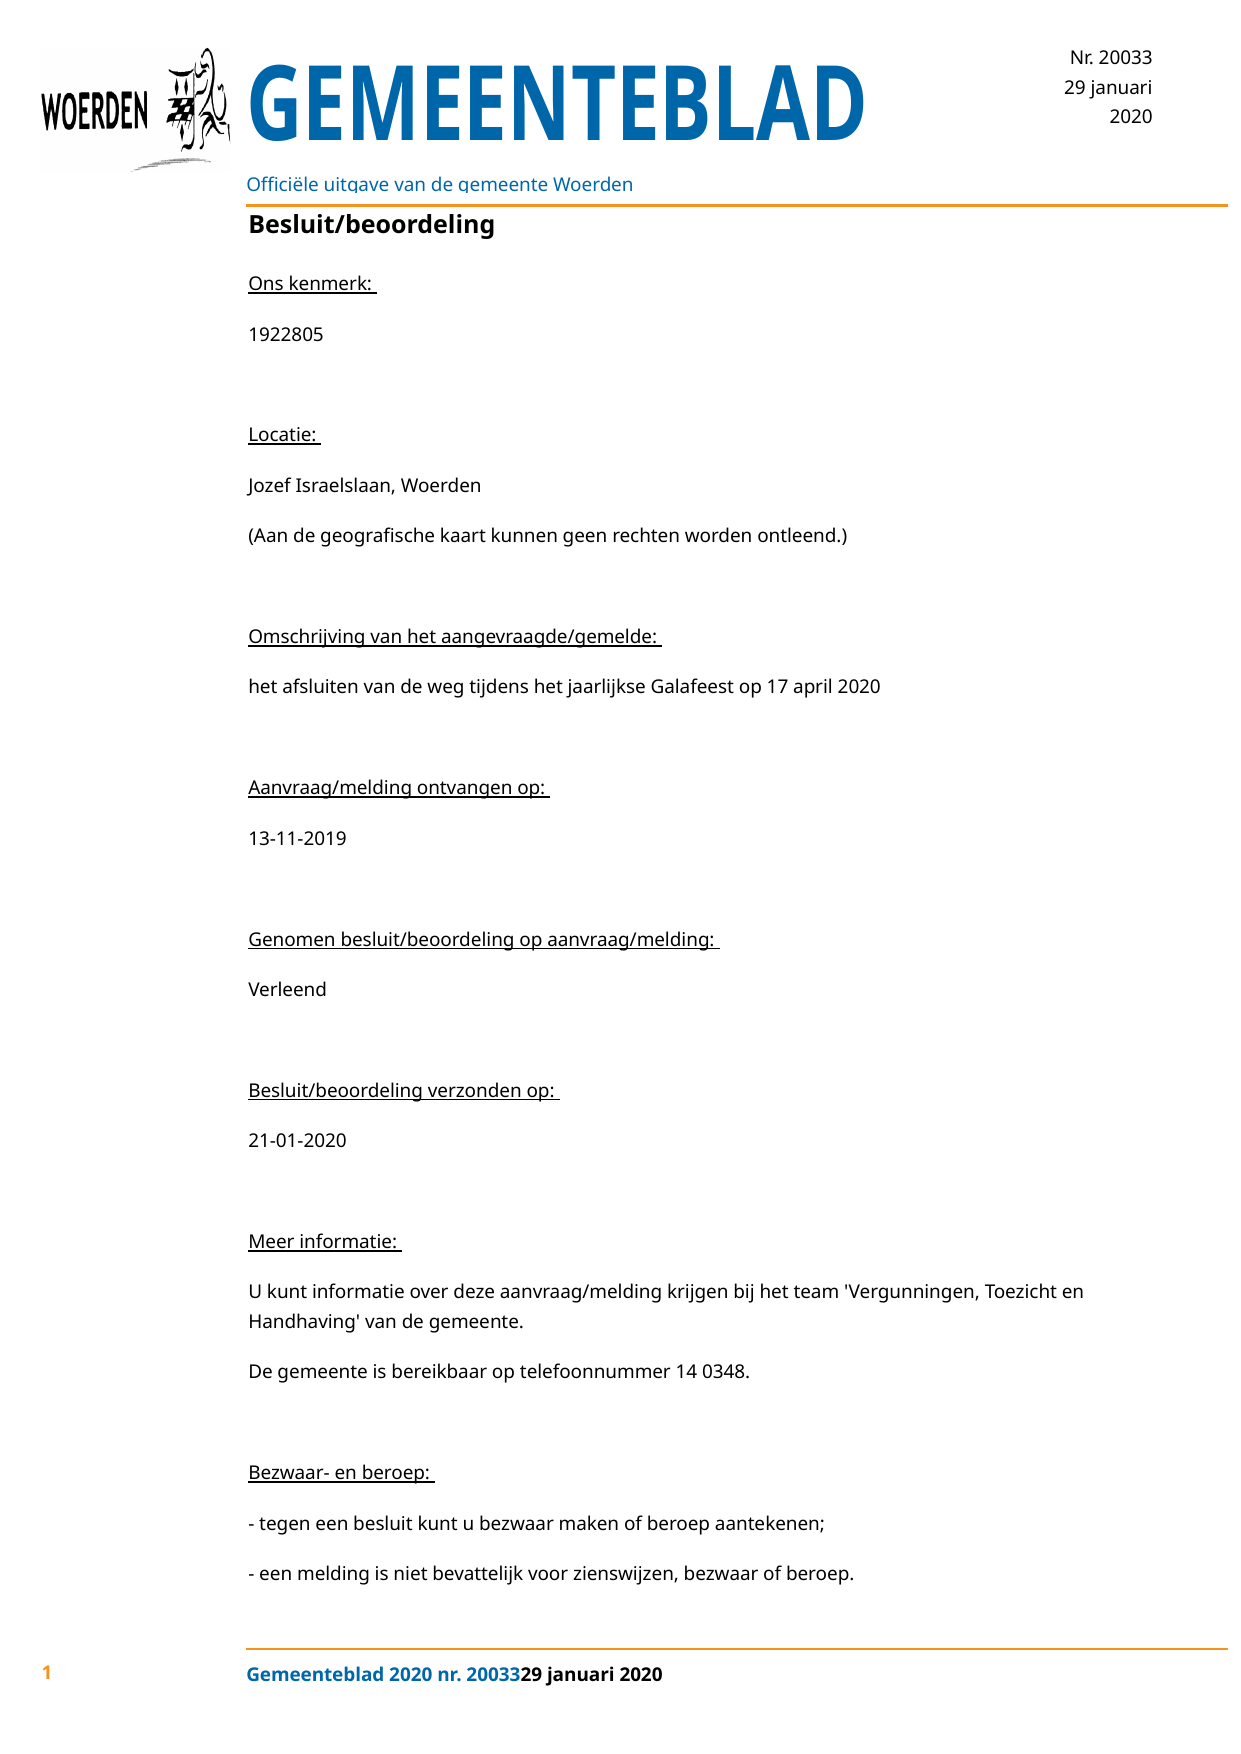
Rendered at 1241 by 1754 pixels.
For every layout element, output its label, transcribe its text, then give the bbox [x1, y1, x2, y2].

text - tegen een besluit kunt u bezwaar maken of beroep aantekenen; [248, 1510, 1152, 1536]
text Genomen besluit/beoordeling op aanvraag/melding: [248, 926, 1152, 951]
text Ons kenmerk: [248, 270, 1152, 296]
text Meer informatie: [248, 1228, 1152, 1254]
text Aanvraag/melding ontvangen op: [248, 774, 1152, 800]
text De gemeente is bereikbaar op telefoonnummer 14 0348. [248, 1359, 1152, 1384]
text 13-11-2019 [248, 825, 1152, 851]
text Besluit/beoordeling [248, 207, 1152, 241]
text Bezwaar- en beroep: [248, 1459, 1152, 1485]
text - een melding is niet bevattelijk voor zienswijzen, bezwaar of beroep. [248, 1560, 1152, 1586]
picture [41, 47, 231, 172]
text Verleend [248, 976, 1152, 1002]
text Locatie: [248, 422, 1152, 447]
text Omschrijving van het aangevraagde/gemelde: [248, 623, 1152, 649]
text het afsluiten van de weg tijdens het jaarlijkse Galafeest op 17 april 2020 [248, 674, 1152, 699]
text (Aan de geografische kaart kunnen geen rechten worden ontleend.) [248, 522, 1152, 548]
text Besluit/beoordeling verzonden op: [248, 1077, 1152, 1103]
text Jozef Israelslaan, Woerden [248, 472, 1152, 498]
text 1922805 [248, 321, 1152, 346]
text 21-01-2020 [248, 1127, 1152, 1153]
text U kunt informatie over deze aanvraag/melding krijgen bij het team 'Vergunningen, Toezicht en Handhaving' van de gemeente. [248, 1279, 1152, 1334]
